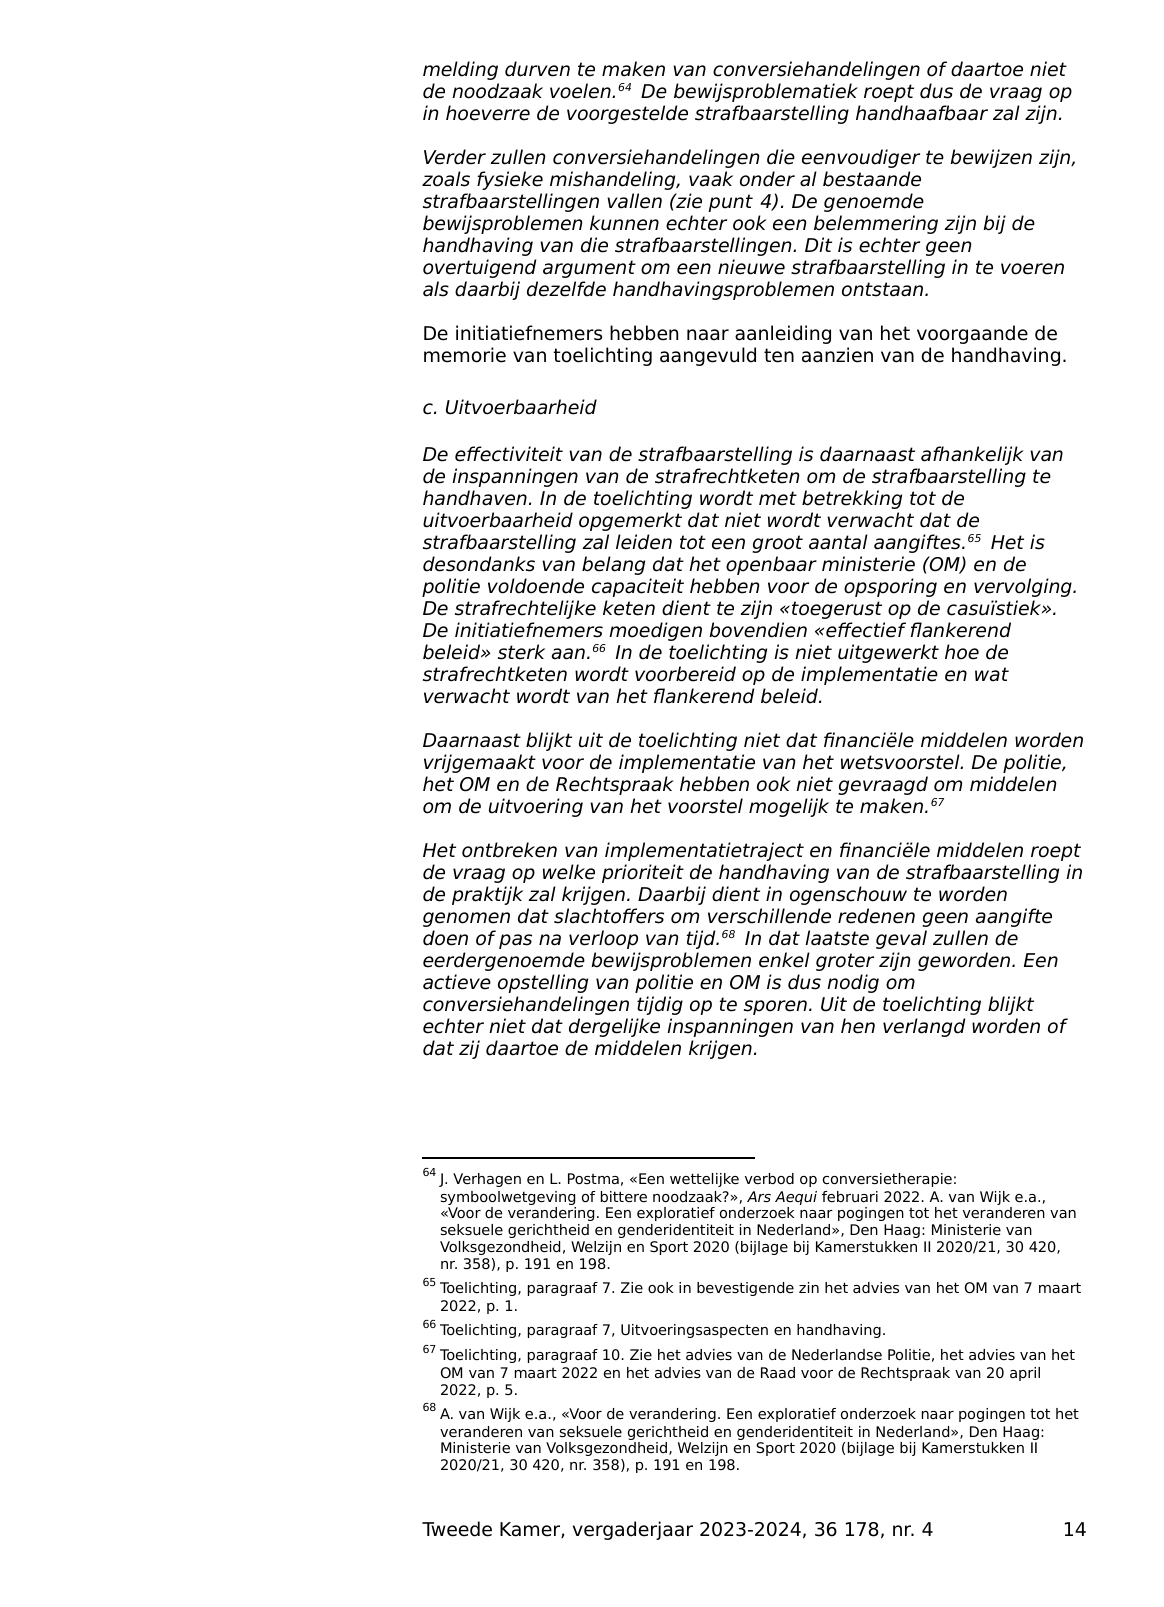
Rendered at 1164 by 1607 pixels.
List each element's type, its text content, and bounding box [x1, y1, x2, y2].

text Toelichting, paragraaf 7. Zie ook in bevestigende zin het advies van het OM van 7 maart 2022, p. 1. [422, 1276, 1087, 1315]
text Het ontbreken van implementatietraject en financiële middelen roept de vraag op welke prioriteit de handhaving van de strafbaarstelling in de praktijk zal krijgen. Daarbij dient in ogenschouw te worden genomen dat slachtoffers om verschillende redenen geen aangifte doen of pas na verloop van tijd. In dat laatste geval zullen de eerdergenoemde bewijsproblemen enkel groter zijn geworden. Een actieve opstelling van politie en OM is dus nodig om conversiehandelingen tijdig op te sporen. Uit de toelichting blijkt echter niet dat dergelijke inspanningen van hen verlangd worden of dat zij daartoe de middelen krijgen. [422, 840, 1087, 1060]
subtitle c. Uitvoerbaarheid [422, 397, 1087, 419]
text A. van Wijk e.a., «Voor de verandering. Een exploratief onderzoek naar pogingen tot het veranderen van seksuele gerichtheid en genderidentiteit in Nederland», Den Haag: Ministerie van Volksgezondheid, Welzijn en Sport 2020 (bijlage bij Kamerstukken II 2020/21, 30 420, nr. 358), p. 191 en 198. [422, 1402, 1087, 1474]
text melding durven te maken van conversiehandelingen of daartoe niet de noodzaak voelen. De bewijsproblematiek roept dus de vraag op in hoeverre de voorgestelde strafbaarstelling handhaafbaar zal zijn. [422, 59, 1087, 125]
text Toelichting, paragraaf 7, Uitvoeringsaspecten en handhaving. [422, 1318, 1087, 1340]
text Toelichting, paragraaf 10. Zie het advies van de Nederlandse Politie, het advies van het OM van 7 maart 2022 en het advies van de Raad voor de Rechtspraak van 20 april 2022, p. 5. [422, 1343, 1087, 1399]
text J. Verhagen en L. Postma, «Een wettelijke verbod op conversietherapie: symboolwetgeving of bittere noodzaak?», Ars Aequi februari 2022. A. van Wijk e.a., «Voor de verandering. Een exploratief onderzoek naar pogingen tot het veranderen van seksuele gerichtheid en genderidentiteit in Nederland», Den Haag: Ministerie van Volksgezondheid, Welzijn en Sport 2020 (bijlage bij Kamerstukken II 2020/21, 30 420, nr. 358), p. 191 en 198. [422, 1167, 1087, 1273]
text Verder zullen conversiehandelingen die eenvoudiger te bewijzen zijn, zoals fysieke mishandeling, vaak onder al bestaande strafbaarstellingen vallen (zie punt 4). De genoemde bewijsproblemen kunnen echter ook een belemmering zijn bij de handhaving van die strafbaarstellingen. Dit is echter geen overtuigend argument om een nieuwe strafbaarstelling in te voeren als daarbij dezelfde handhavingsproblemen ontstaan. [422, 147, 1087, 301]
text De effectiviteit van de strafbaarstelling is daarnaast afhankelijk van de inspanningen van de strafrechtketen om de strafbaarstelling te handhaven. In de toelichting wordt met betrekking tot de uitvoerbaarheid opgemerkt dat niet wordt verwacht dat de strafbaarstelling zal leiden tot een groot aantal aangiftes. Het is desondanks van belang dat het openbaar ministerie (OM) en de politie voldoende capaciteit hebben voor de opsporing en vervolging. De strafrechtelijke keten dient te zijn «toegerust op de casuïstiek». De initiatiefnemers moedigen bovendien «effectief flankerend beleid» sterk aan. In de toelichting is niet uitgewerkt hoe de strafrechtketen wordt voorbereid op de implementatie en wat verwacht wordt van het flankerend beleid. [422, 444, 1087, 708]
text De initiatiefnemers hebben naar aanleiding van het voorgaande de memorie van toelichting aangevuld ten aanzien van de handhaving. [422, 323, 1087, 367]
text Daarnaast blijkt uit de toelichting niet dat financiële middelen worden vrijgemaakt voor de implementatie van het wetsvoorstel. De politie, het OM en de Rechtspraak hebben ook niet gevraagd om middelen om de uitvoering van het voorstel mogelijk te maken. [422, 730, 1087, 818]
